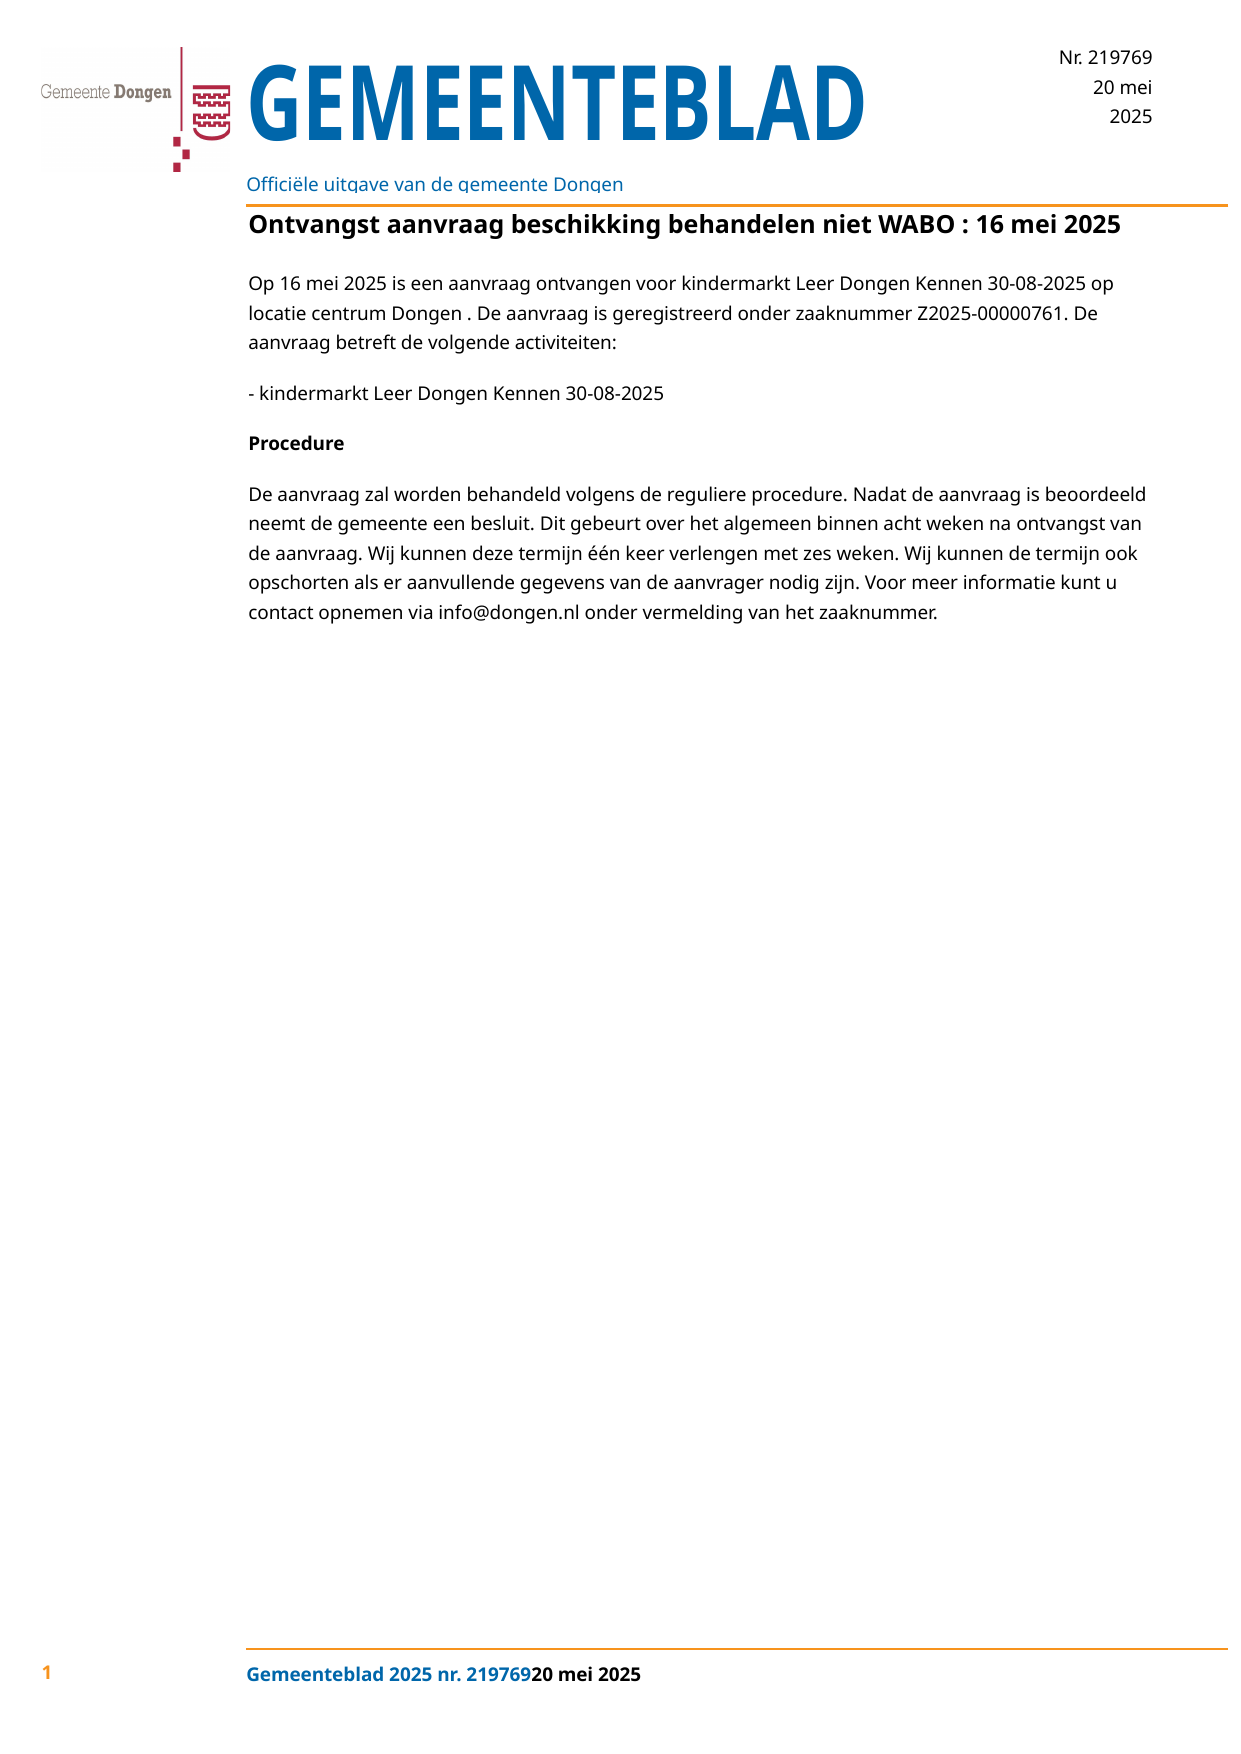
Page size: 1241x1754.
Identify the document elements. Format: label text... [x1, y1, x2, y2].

text Procedure [248, 430, 1152, 456]
text Ontvangst aanvraag beschikking behandelen niet WABO : 16 mei 2025 [248, 207, 1152, 241]
text Op 16 mei 2025 is een aanvraag ontvangen voor kindermarkt Leer Dongen Kennen 30-08-2025 op locatie centrum Dongen . De aanvraag is geregistreerd onder zaaknummer Z2025-00000761. De aanvraag betreft de volgende activiteiten: [248, 270, 1152, 355]
picture [41, 47, 231, 172]
text - kindermarkt Leer Dongen Kennen 30-08-2025 [248, 380, 1152, 406]
text De aanvraag zal worden behandeld volgens de reguliere procedure. Nadat de aanvraag is beoordeeld neemt de gemeente een besluit. Dit gebeurt over het algemeen binnen acht weken na ontvangst van de aanvraag. Wij kunnen deze termijn één keer verlengen met zes weken. Wij kunnen de termijn ook opschorten als er aanvullende gegevens van de aanvrager nodig zijn. Voor meer informatie kunt u contact opnemen via info@dongen.nl onder vermelding van het zaaknummer. [248, 481, 1152, 625]
